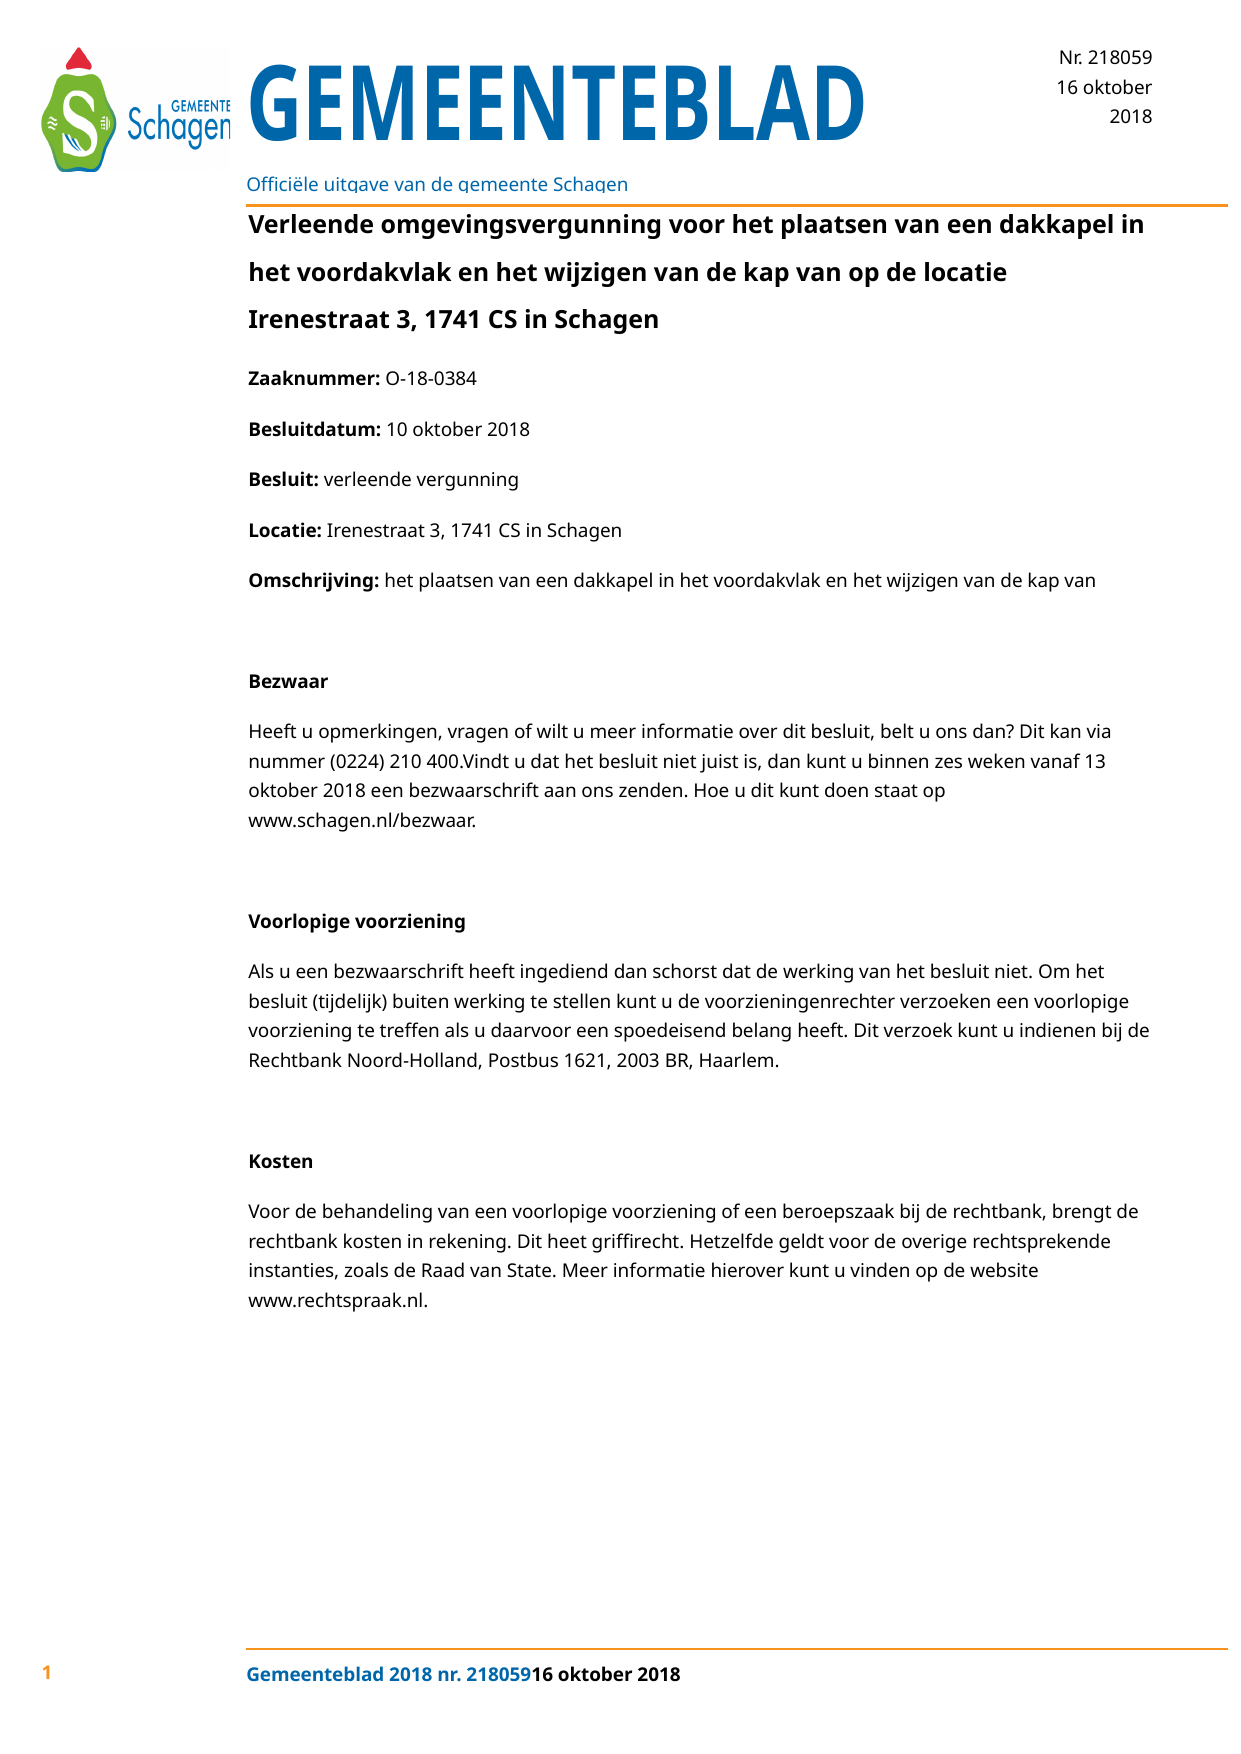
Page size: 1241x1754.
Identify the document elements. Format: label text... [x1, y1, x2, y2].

text Als u een bezwaarschrift heeft ingediend dan schorst dat de werking van het besluit niet. Om het besluit (tijdelijk) buiten werking te stellen kunt u de voorzieningenrechter verzoeken een voorlopige voorziening te treffen als u daarvoor een spoedeisend belang heeft. Dit verzoek kunt u indienen bij de Rechtbank Noord-Holland, Postbus 1621, 2003 BR, Haarlem. [248, 958, 1152, 1073]
text Voorlopige voorziening [248, 908, 1152, 934]
text Heeft u opmerkingen, vragen of wilt u meer informatie over dit besluit, belt u ons dan? Dit kan via nummer (0224) 210 400.Vindt u dat het besluit niet juist is, dan kunt u binnen zes weken vanaf 13 oktober 2018 een bezwaarschrift aan ons zenden. Hoe u dit kunt doen staat op www.schagen.nl/bezwaar. [248, 718, 1152, 833]
text Locatie: Irenestraat 3, 1741 CS in Schagen [248, 517, 1152, 542]
text Voor de behandeling van een voorlopige voorziening of een beroepszaak bij de rechtbank, brengt de rechtbank kosten in rekening. Dit heet griffirecht. Hetzelfde geldt voor de overige rechtsprekende instanties, zoals de Raad van State. Meer informatie hierover kunt u vinden op de website www.rechtspraak.nl. [248, 1198, 1152, 1313]
text Verleende omgevingsvergunning voor het plaatsen van een dakkapel in het voordakvlak en het wijzigen van de kap van op de locatie Irenestraat 3, 1741 CS in Schagen [248, 207, 1152, 336]
text Bezwaar [248, 668, 1152, 694]
picture [41, 47, 231, 172]
text Besluit: verleende vergunning [248, 466, 1152, 492]
text Besluitdatum: 10 oktober 2018 [248, 416, 1152, 442]
text Zaaknummer: O-18-0384 [248, 366, 1152, 391]
text Omschrijving: het plaatsen van een dakkapel in het voordakvlak en het wijzigen van de kap van [248, 567, 1152, 593]
text Kosten [248, 1148, 1152, 1174]
